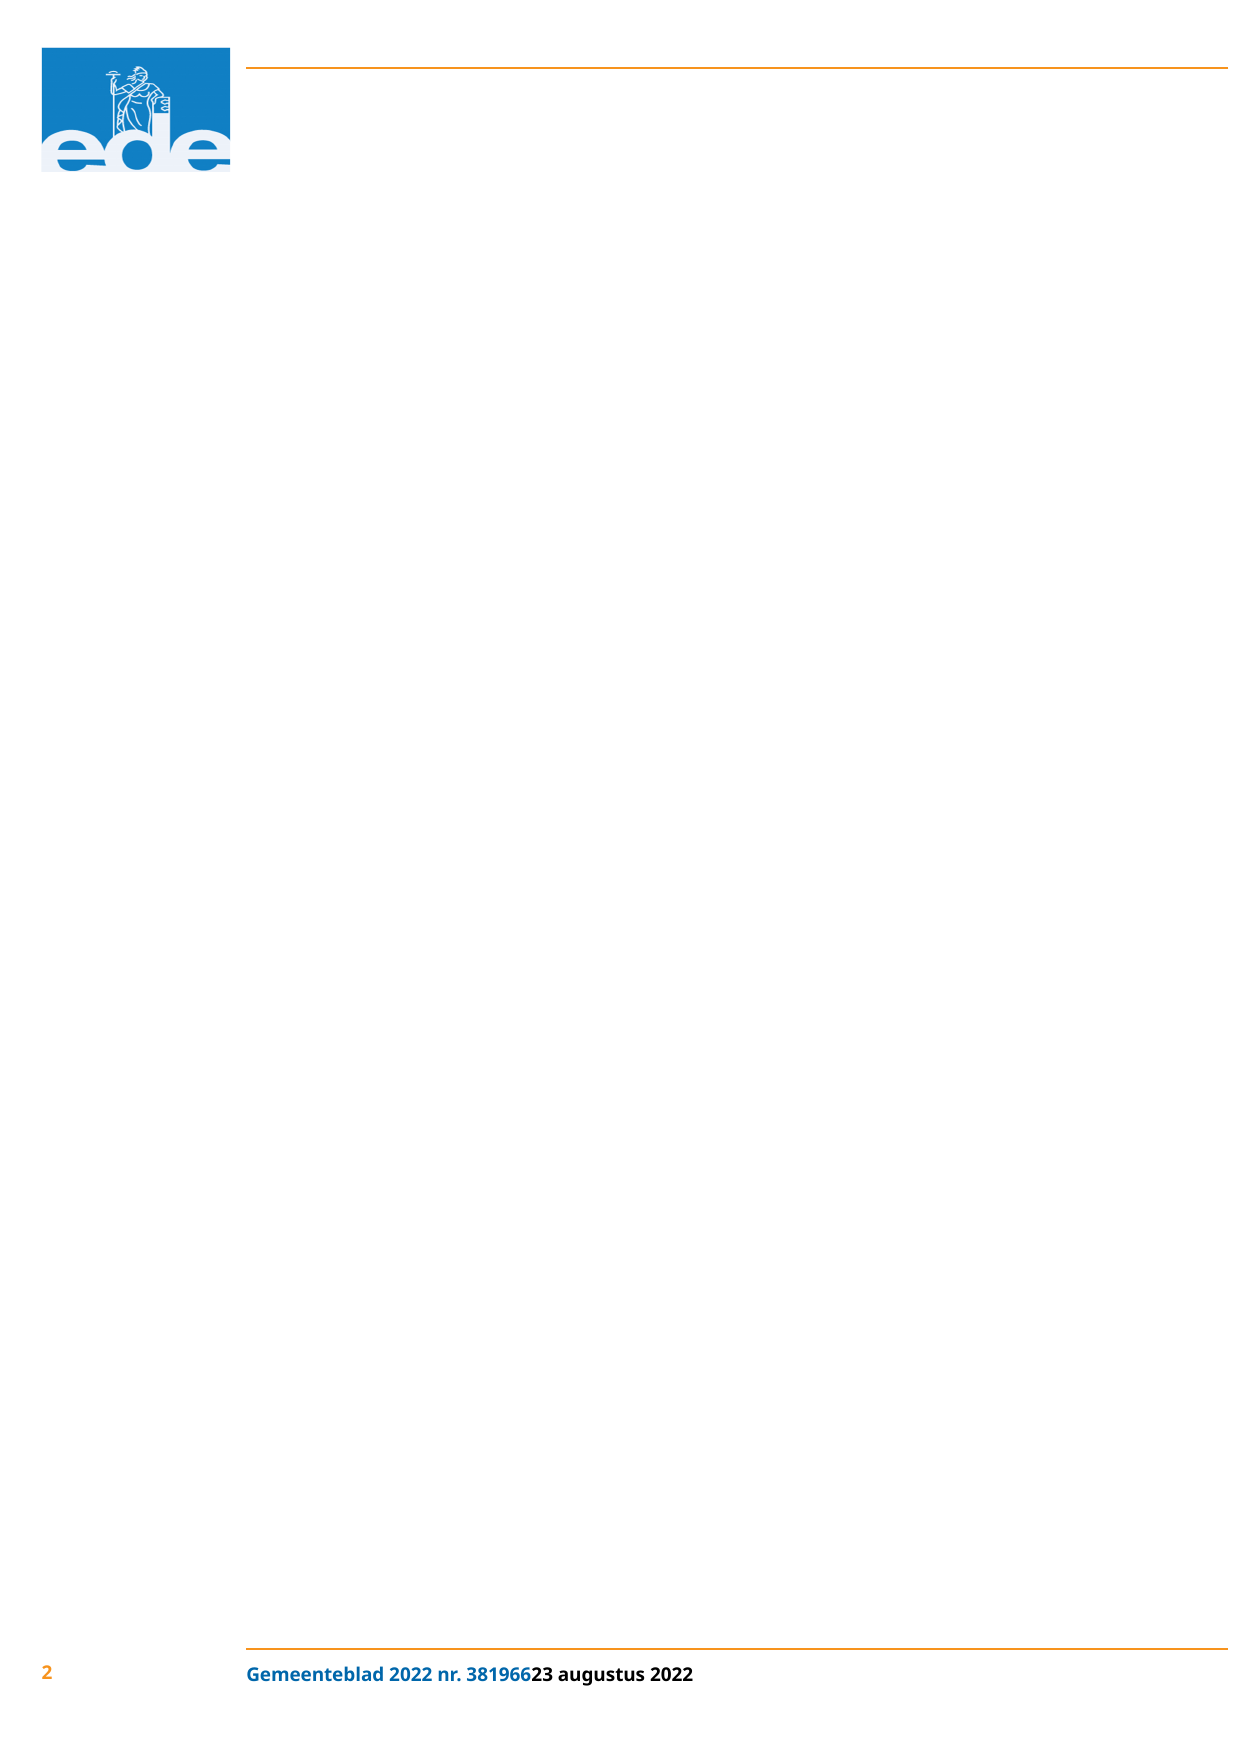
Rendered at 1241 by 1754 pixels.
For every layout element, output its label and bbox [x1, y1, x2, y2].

picture [41, 47, 231, 172]
